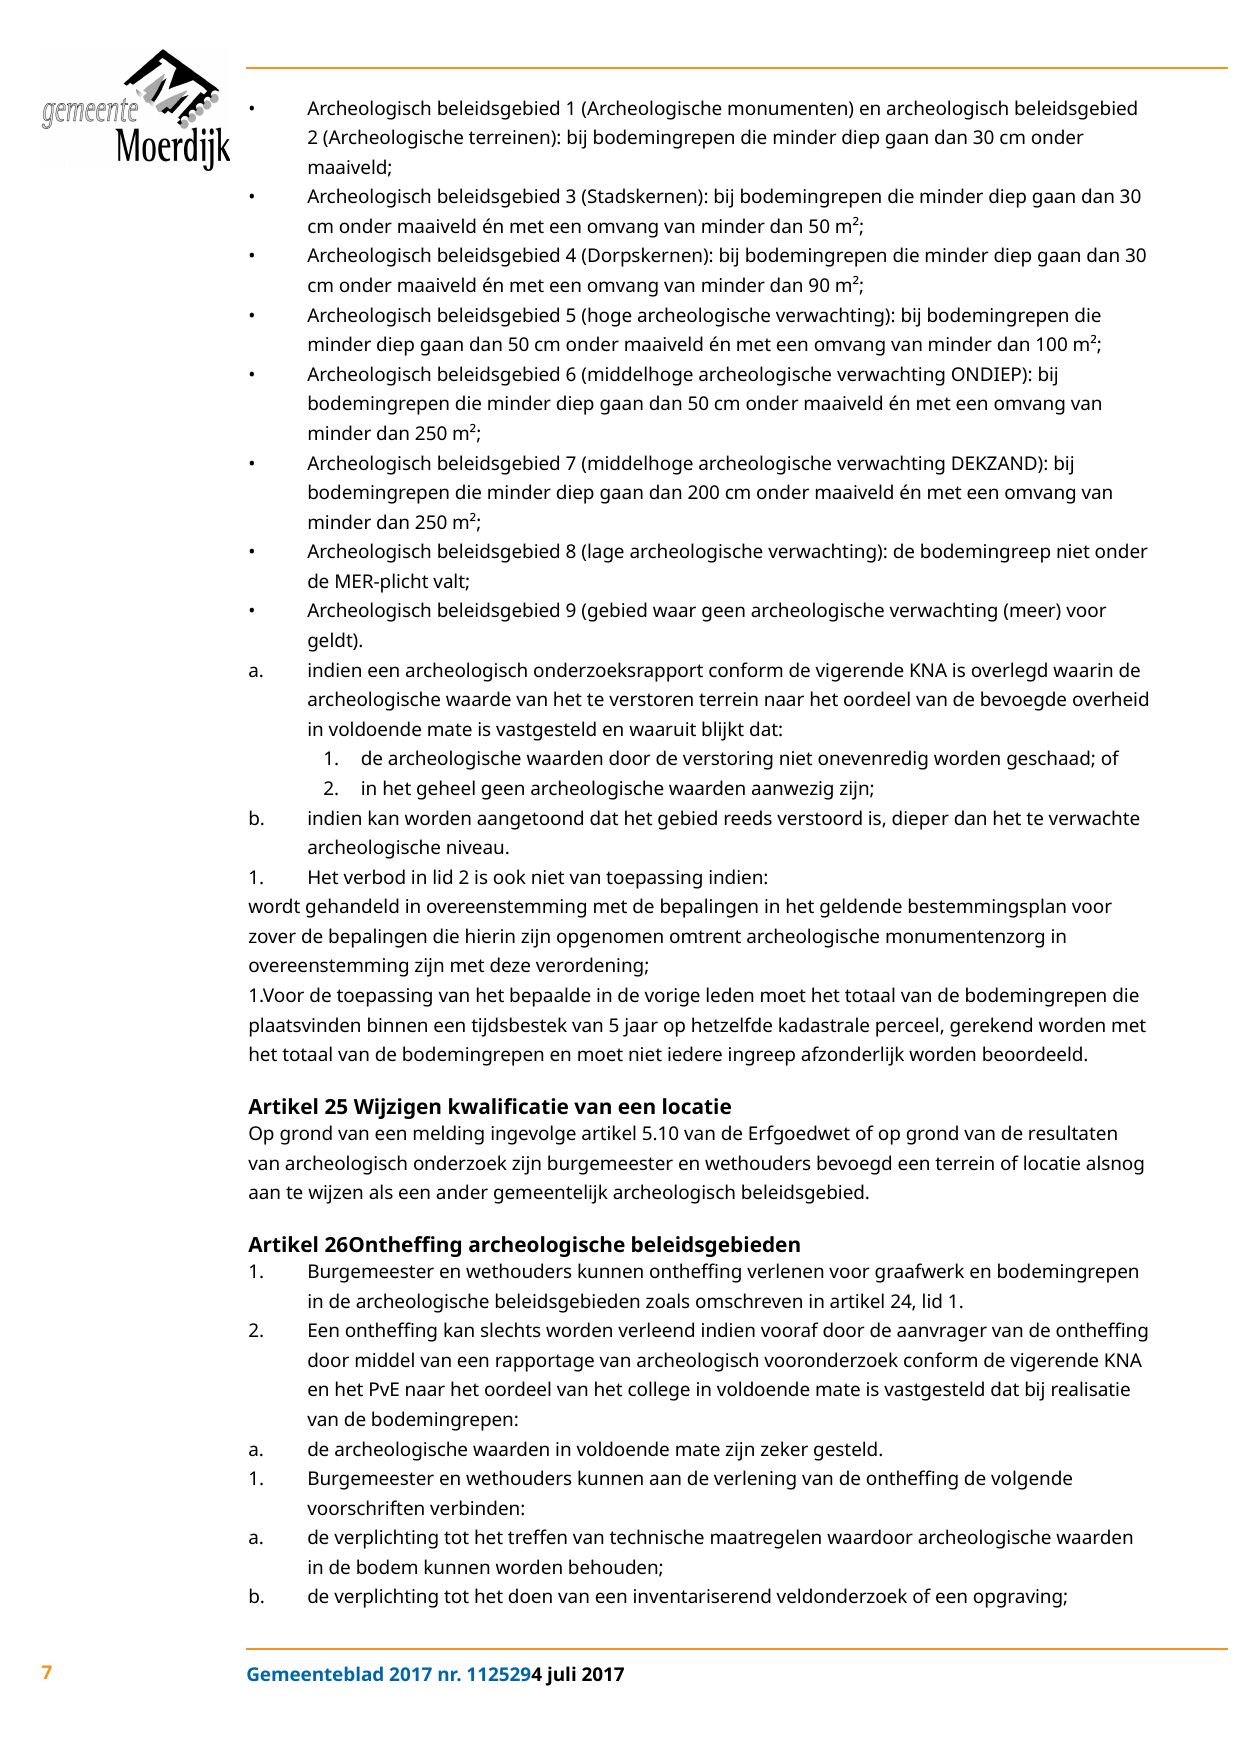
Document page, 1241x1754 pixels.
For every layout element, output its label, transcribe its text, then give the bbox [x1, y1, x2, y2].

list Het verbod in lid 2 is ook niet van toepassing indien: [248, 864, 1152, 890]
list in het geheel geen archeologische waarden aanwezig zijn; [323, 775, 1152, 801]
list de verplichting tot het doen van een inventariserend veldonderzoek of een opgraving; [248, 1584, 1152, 1609]
list Een ontheffing kan slechts worden verleend indien vooraf door de aanvrager van de ontheffing door middel van een rapportage van archeologisch vooronderzoek conform de vigerende KNA en het PvE naar het oordeel van het college in voldoende mate is vastgesteld dat bij realisatie van de bodemingrepen: [248, 1317, 1152, 1432]
list de archeologische waarden door de verstoring niet onevenredig worden geschaad; of [323, 746, 1152, 771]
list Archeologisch beleidsgebied 9 (gebied waar geen archeologische verwachting (meer) voor geldt). [248, 598, 1152, 653]
text wordt gehandeld in overeenstemming met de bepalingen in het geldende bestemmingsplan voor zover de bepalingen die hierin zijn opgenomen omtrent archeologische monumentenzorg in overeenstemming zijn met deze verordening; [248, 893, 1152, 978]
list Archeologisch beleidsgebied 1 (Archeologische monumenten) en archeologisch beleidsgebied 2 (Archeologische terreinen): bij bodemingrepen die minder diep gaan dan 30 cm onder maaiveld; [248, 95, 1152, 180]
list de archeologische waarden in voldoende mate zijn zeker gesteld. [248, 1436, 1152, 1462]
list Burgemeester en wethouders kunnen ontheffing verlenen voor graafwerk en bodemingrepen in de archeologische beleidsgebieden zoals omschreven in artikel 24, lid 1. [248, 1258, 1152, 1314]
picture [41, 47, 231, 172]
list Archeologisch beleidsgebied 8 (lage archeologische verwachting): de bodemingreep niet onder de MER-plicht valt; [248, 538, 1152, 594]
list Archeologisch beleidsgebied 3 (Stadskernen): bij bodemingrepen die minder diep gaan dan 30 cm onder maaiveld én met een omvang van minder dan 50 m²; [248, 183, 1152, 239]
list de verplichting tot het treffen van technische maatregelen waardoor archeologische waarden in de bodem kunnen worden behouden; [248, 1524, 1152, 1580]
list Archeologisch beleidsgebied 7 (middelhoge archeologische verwachting DEKZAND): bij bodemingrepen die minder diep gaan dan 200 cm onder maaiveld én met een omvang van minder dan 250 m²; [248, 450, 1152, 535]
list indien een archeologisch onderzoeksrapport conform de vigerende KNA is overlegd waarin de archeologische waarde van het te verstoren terrein naar het oordeel van de bevoegde overheid in voldoende mate is vastgesteld en waaruit blijkt dat: [248, 657, 1152, 742]
list Archeologisch beleidsgebied 5 (hoge archeologische verwachting): bij bodemingrepen die minder diep gaan dan 50 cm onder maaiveld én met een omvang van minder dan 100 m²; [248, 302, 1152, 357]
list Burgemeester en wethouders kunnen aan de verlening van de ontheffing de volgende voorschriften verbinden: [248, 1465, 1152, 1521]
text 1.Voor de toepassing van het bepaalde in de vorige leden moet het totaal van de bodemingrepen die plaatsvinden binnen een tijdsbestek van 5 jaar op hetzelfde kadastrale perceel, gerekend worden met het totaal van de bodemingrepen en moet niet iedere ingreep afzonderlijk worden beoordeeld. [248, 982, 1152, 1067]
list Archeologisch beleidsgebied 4 (Dorpskernen): bij bodemingrepen die minder diep gaan dan 30 cm onder maaiveld én met een omvang van minder dan 90 m²; [248, 243, 1152, 298]
text Op grond van een melding ingevolge artikel 5.10 van de Erfgoedwet of op grond van de resultaten van archeologisch onderzoek zijn burgemeester en wethouders bevoegd een terrein of locatie alsnog aan te wijzen als een ander gemeentelijk archeologisch beleidsgebied. [248, 1120, 1152, 1205]
list indien kan worden aangetoond dat het gebied reeds verstoord is, dieper dan het te verwachte archeologische niveau. [248, 805, 1152, 860]
text Artikel 26Ontheffing archeologische beleidsgebieden [248, 1230, 1152, 1258]
list Archeologisch beleidsgebied 6 (middelhoge archeologische verwachting ONDIEP): bij bodemingrepen die minder diep gaan dan 50 cm onder maaiveld én met een omvang van minder dan 250 m²; [248, 361, 1152, 446]
text Artikel 25 Wijzigen kwalificatie van een locatie [248, 1092, 1152, 1120]
